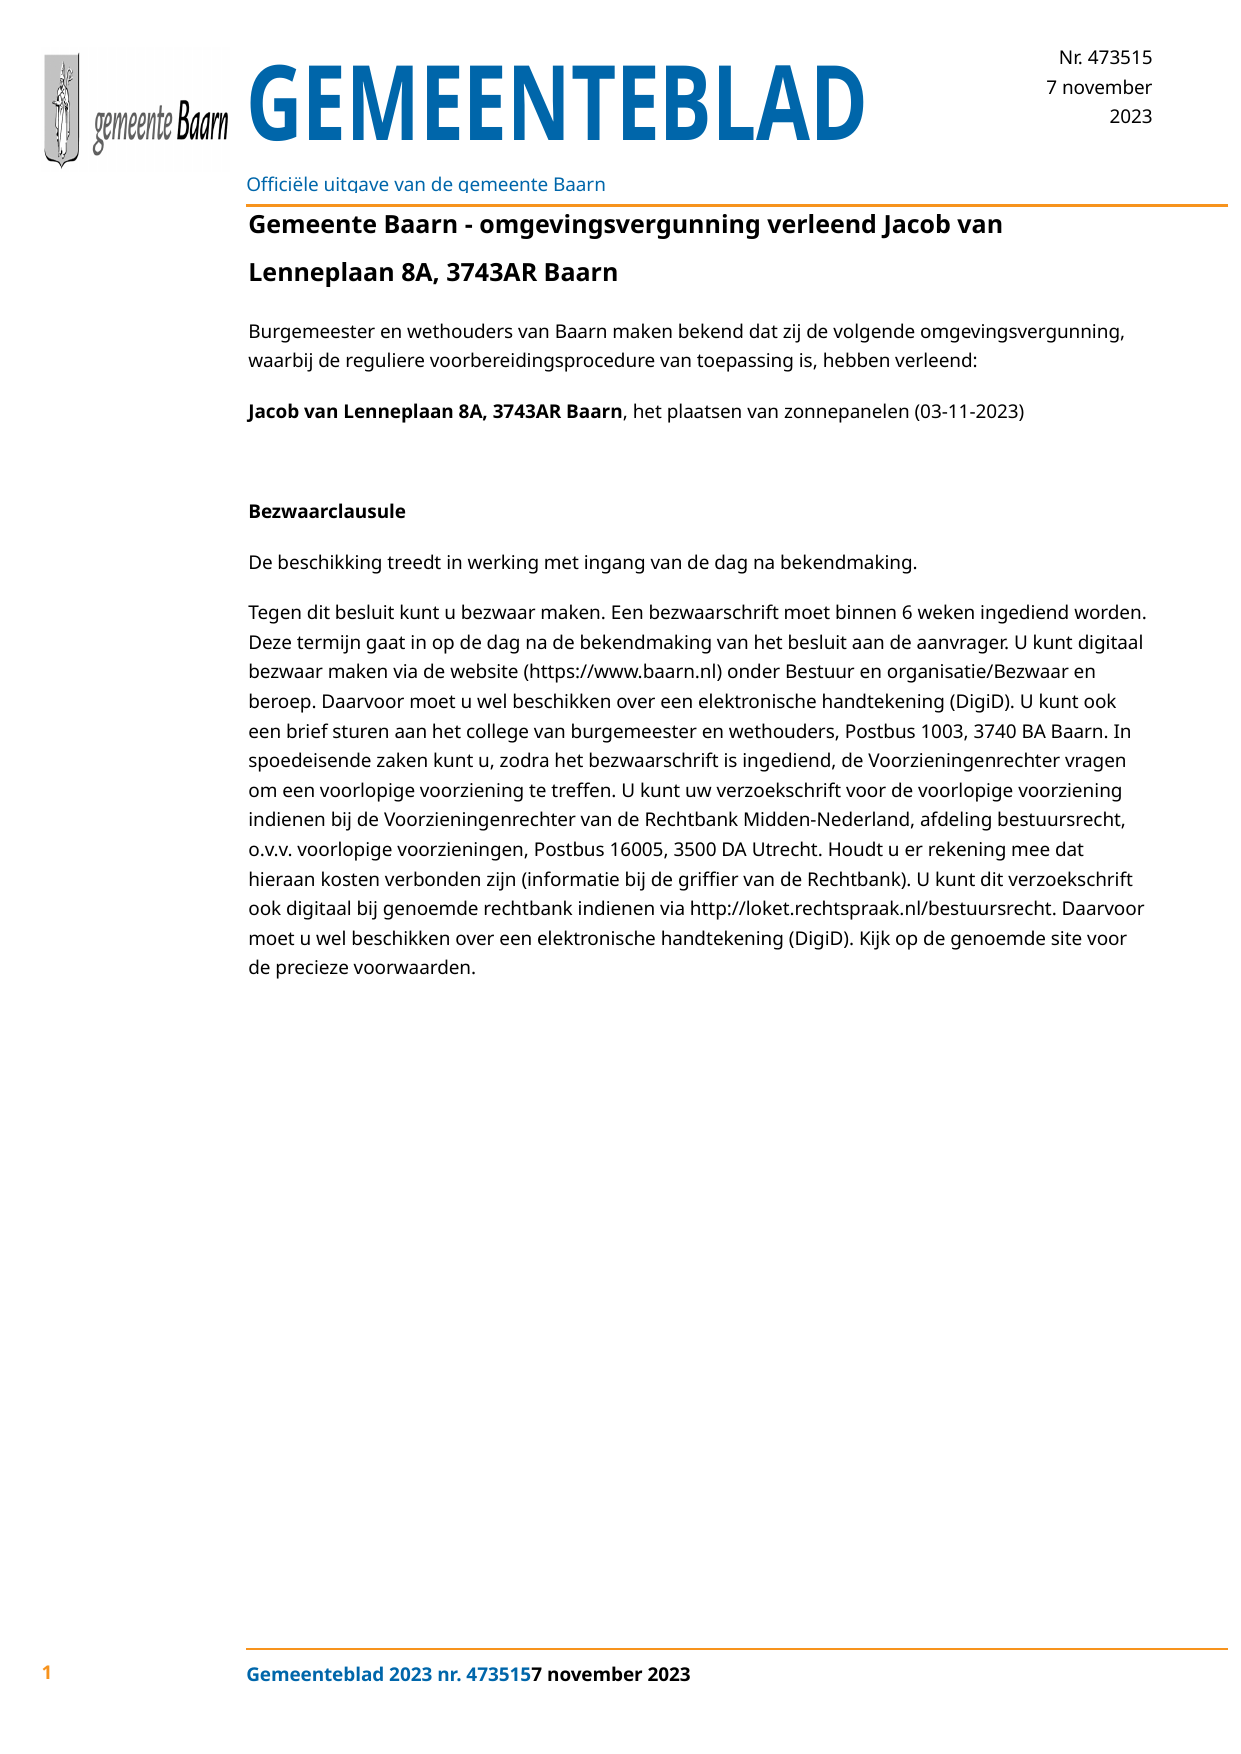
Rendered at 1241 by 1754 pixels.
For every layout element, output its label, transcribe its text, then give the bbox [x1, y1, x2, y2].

text Burgemeester en wethouders van Baarn maken bekend dat zij de volgende omgevingsvergunning, waarbij de reguliere voorbereidingsprocedure van toepassing is, hebben verleend: [248, 318, 1152, 373]
text Tegen dit besluit kunt u bezwaar maken. Een bezwaarschrift moet binnen 6 weken ingediend worden. Deze termijn gaat in op de dag na de bekendmaking van het besluit aan de aanvrager. U kunt digitaal bezwaar maken via de website (https://www.baarn.nl) onder Bestuur en organisatie/Bezwaar en beroep. Daarvoor moet u wel beschikken over een elektronische handtekening (DigiD). U kunt ook een brief sturen aan het college van burgemeester en wethouders, Postbus 1003, 3740 BA Baarn. In spoedeisende zaken kunt u, zodra het bezwaarschrift is ingediend, de Voorzieningenrechter vragen om een voorlopige voorziening te treffen. U kunt uw verzoekschrift voor de voorlopige voorziening indienen bij de Voorzieningenrechter van de Rechtbank Midden-Nederland, afdeling bestuursrecht, o.v.v. voorlopige voorzieningen, Postbus 16005, 3500 DA Utrecht. Houdt u er rekening mee dat hieraan kosten verbonden zijn (informatie bij de griffier van de Rechtbank). U kunt dit verzoekschrift ook digitaal bij genoemde rechtbank indienen via http://loket.rechtspraak.nl/bestuursrecht. Daarvoor moet u wel beschikken over een elektronische handtekening (DigiD). Kijk op de genoemde site voor de precieze voorwaarden. [248, 599, 1152, 980]
text Gemeente Baarn - omgevingsvergunning verleend Jacob van Lenneplaan 8A, 3743AR Baarn [248, 207, 1152, 288]
text Jacob van Lenneplaan 8A, 3743AR Baarn, het plaatsen van zonnepanelen (03-11-2023) [248, 398, 1152, 424]
picture [41, 47, 231, 172]
text Bezwaarclausule [248, 499, 1152, 524]
text De beschikking treedt in werking met ingang van de dag na bekendmaking. [248, 549, 1152, 575]
